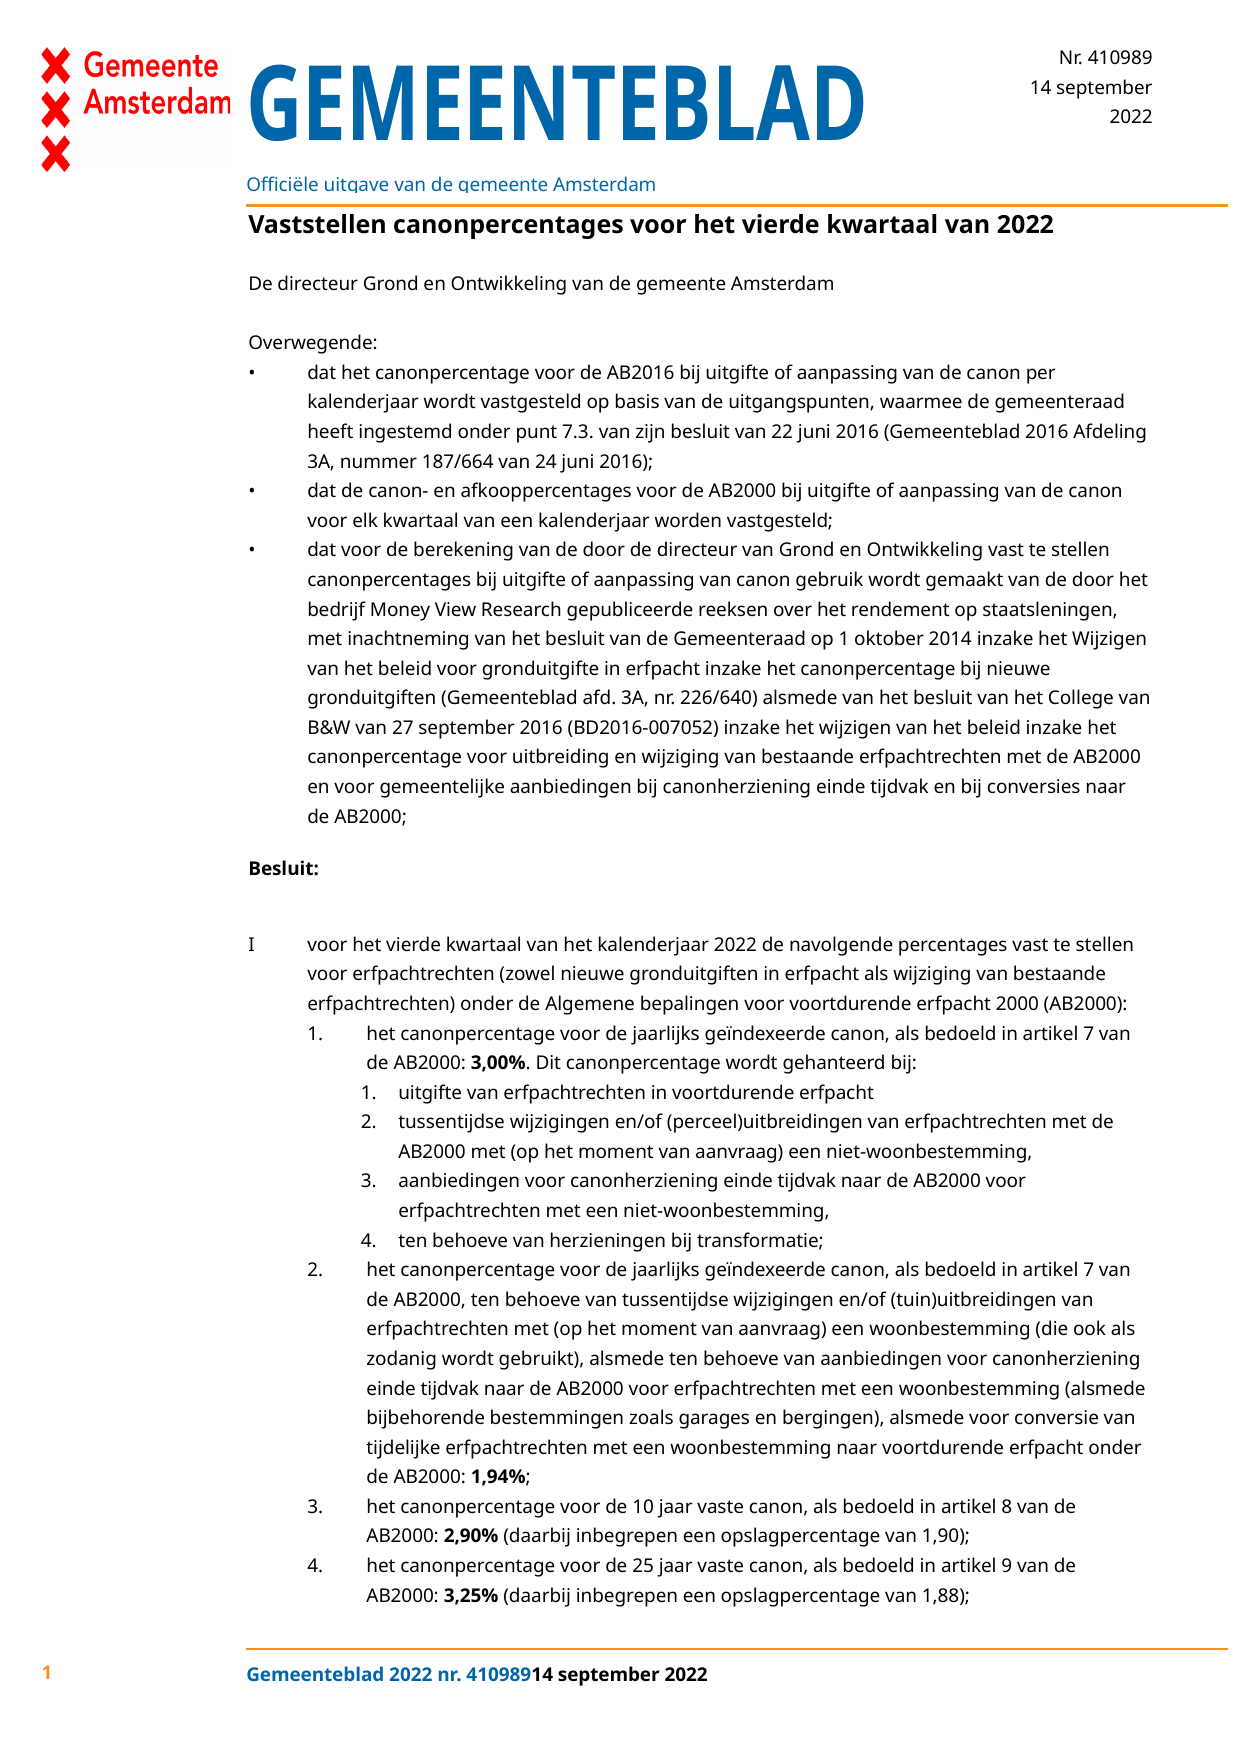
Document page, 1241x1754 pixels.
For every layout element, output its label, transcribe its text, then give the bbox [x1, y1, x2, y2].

list uitgifte van erfpachtrechten in voortdurende erfpacht [361, 1079, 1152, 1104]
text Vaststellen canonpercentages voor het vierde kwartaal van 2022 [248, 207, 1152, 241]
list tussentijdse wijzigingen en/of (perceel)uitbreidingen van erfpachtrechten met de AB2000 met (op het moment van aanvraag) een niet-woonbestemming, [361, 1108, 1152, 1164]
text Overwegende: [248, 329, 1152, 355]
list het canonpercentage voor de 10 jaar vaste canon, als bedoeld in artikel 8 van de AB2000: 2,90% (daarbij inbegrepen een opslagpercentage van 1,90); [307, 1493, 1152, 1548]
list het canonpercentage voor de jaarlijks geïndexeerde canon, als bedoeld in artikel 7 van de AB2000, ten behoeve van tussentijdse wijzigingen en/of (tuin)uitbreidingen van erfpachtrechten met (op het moment van aanvraag) een woonbestemming (die ook als zodanig wordt gebruikt), alsmede ten behoeve van aanbiedingen voor canonherziening einde tijdvak naar de AB2000 voor erfpachtrechten met een woonbestemming (alsmede bijbehorende bestemmingen zoals garages en bergingen), alsmede voor conversie van tijdelijke erfpachtrechten met een woonbestemming naar voortdurende erfpacht onder de AB2000: 1,94%; [307, 1256, 1152, 1489]
list dat het canonpercentage voor de AB2016 bij uitgifte of aanpassing van de canon per kalenderjaar wordt vastgesteld op basis van de uitgangspunten, waarmee de gemeenteraad heeft ingestemd onder punt 7.3. van zijn besluit van 22 juni 2016 (Gemeenteblad 2016 Afdeling 3A, nummer 187/664 van 24 juni 2016); [248, 359, 1152, 473]
list het canonpercentage voor de jaarlijks geïndexeerde canon, als bedoeld in artikel 7 van de AB2000: 3,00%. Dit canonpercentage wordt gehanteerd bij: [307, 1020, 1152, 1075]
picture [41, 47, 231, 172]
list dat voor de berekening van de door de directeur van Grond en Ontwikkeling vast te stellen canonpercentages bij uitgifte of aanpassing van canon gebruik wordt gemaakt van de door het bedrijf Money View Research gepubliceerde reeksen over het rendement op staatsleningen, met inachtneming van het besluit van de Gemeenteraad op 1 oktober 2014 inzake het Wijzigen van het beleid voor gronduitgifte in erfpacht inzake het canonpercentage bij nieuwe gronduitgiften (Gemeenteblad afd. 3A, nr. 226/640) alsmede van het besluit van het College van B&W van 27 september 2016 (BD2016-007052) inzake het wijzigen van het beleid inzake het canonpercentage voor uitbreiding en wijziging van bestaande erfpachtrechten met de AB2000 en voor gemeentelijke aanbiedingen bij canonherziening einde tijdvak en bij conversies naar de AB2000; [248, 537, 1152, 828]
text Besluit: [248, 853, 1152, 882]
list het canonpercentage voor de 25 jaar vaste canon, als bedoeld in artikel 9 van de AB2000: 3,25% (daarbij inbegrepen een opslagpercentage van 1,88); [307, 1552, 1152, 1607]
list dat de canon- en afkooppercentages voor de AB2000 bij uitgifte of aanpassing van de canon voor elk kwartaal van een kalenderjaar worden vastgesteld; [248, 477, 1152, 533]
text De directeur Grond en Ontwikkeling van de gemeente Amsterdam [248, 270, 1152, 296]
list voor het vierde kwartaal van het kalenderjaar 2022 de navolgende percentages vast te stellen voor erfpachtrechten (zowel nieuwe gronduitgiften in erfpacht als wijziging van bestaande erfpachtrechten) onder de Algemene bepalingen voor voortdurende erfpacht 2000 (AB2000): [248, 931, 1152, 1016]
list aanbiedingen voor canonherziening einde tijdvak naar de AB2000 voor erfpachtrechten met een niet-woonbestemming, [361, 1168, 1152, 1223]
list ten behoeve van herzieningen bij transformatie; [361, 1227, 1152, 1252]
